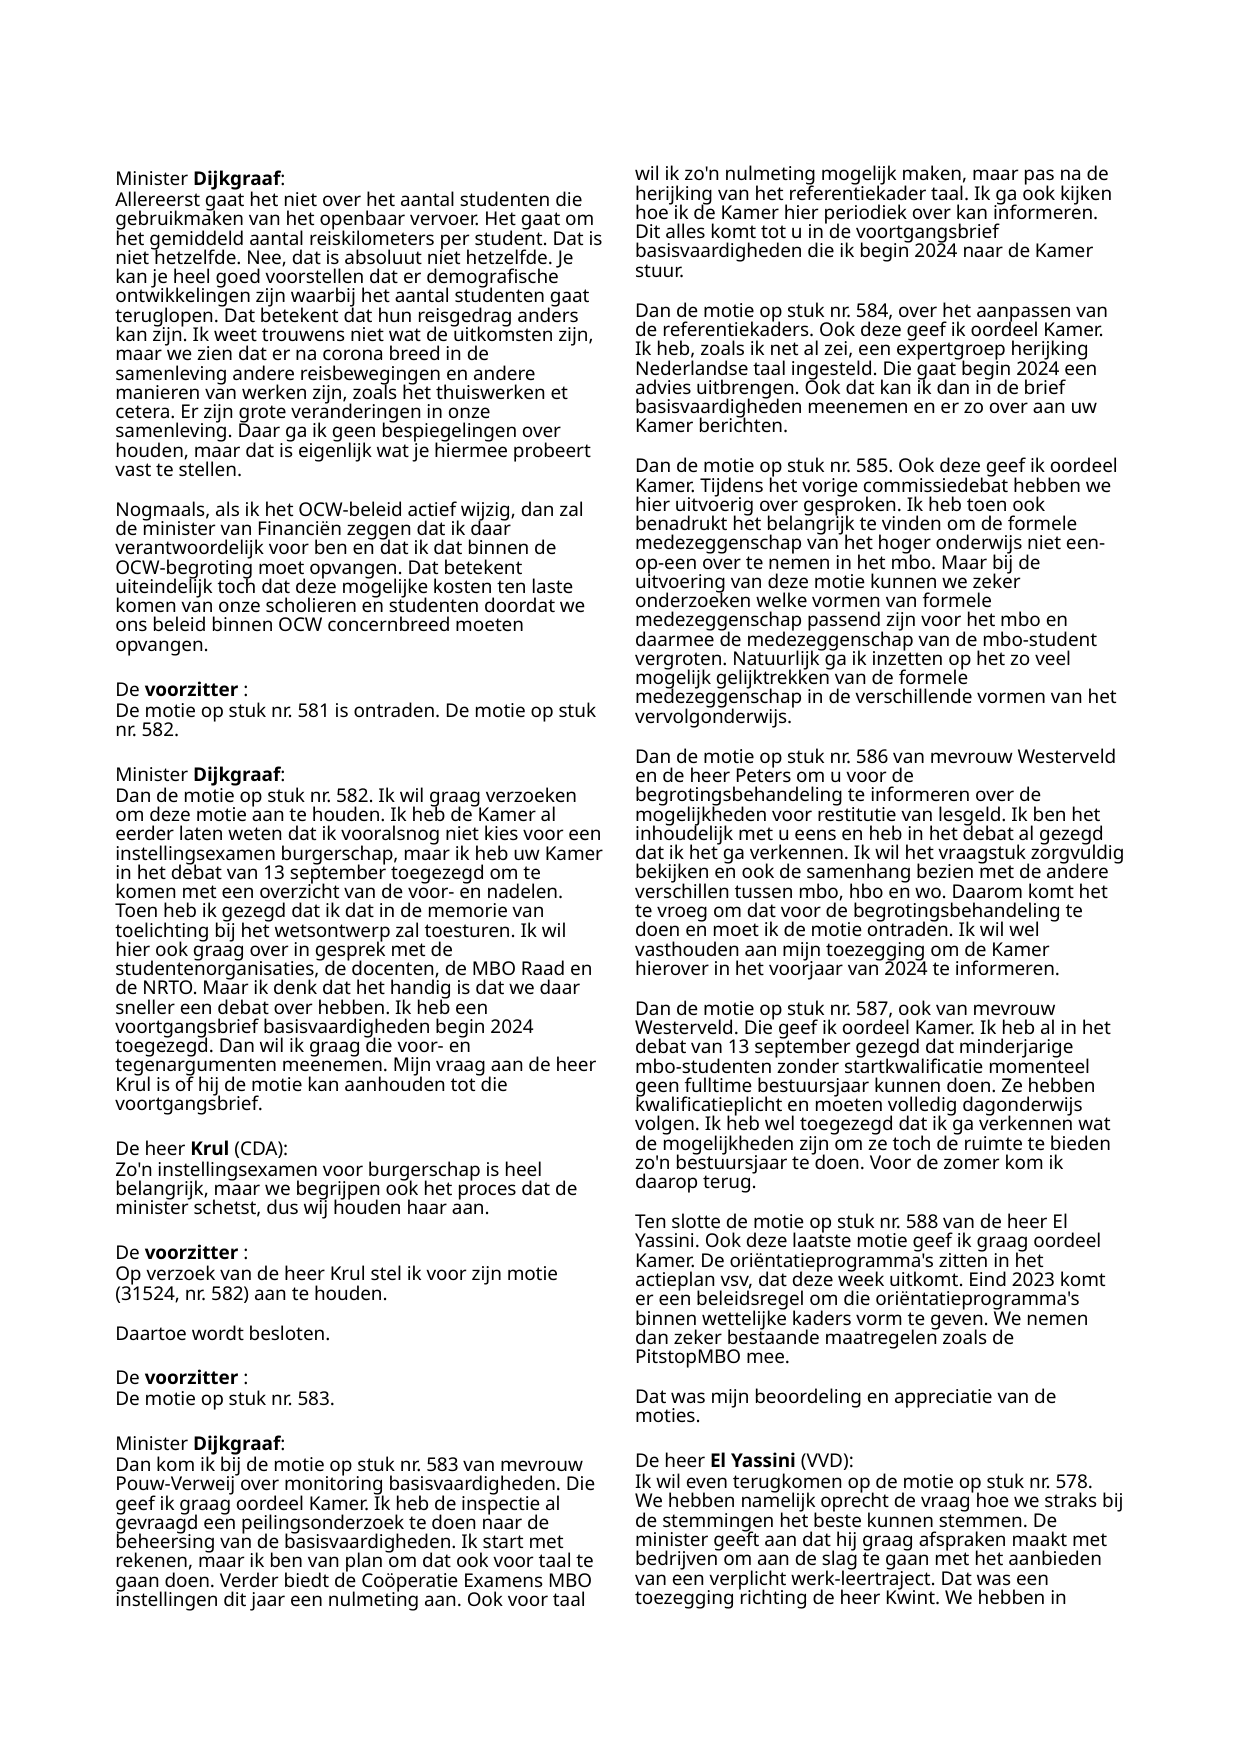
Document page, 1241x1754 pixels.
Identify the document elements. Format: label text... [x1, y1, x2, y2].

text Dan de motie op stuk nr. 584, over het aanpassen van de referentiekaders. Ook deze geef ik oordeel Kamer. Ik heb, zoals ik net al zei, een expertgroep herijking Nederlandse taal ingesteld. Die gaat begin 2024 een advies uitbrengen. Ook dat kan ik dan in de brief basisvaardigheden meenemen en er zo over aan uw Kamer berichten. [635, 302, 1125, 437]
text De voorzitter : [115, 1364, 605, 1390]
text De motie op stuk nr. 581 is ontraden. De motie op stuk nr. 582. [115, 702, 605, 740]
text Dan de motie op stuk nr. 582. Ik wil graag verzoeken om deze motie aan te houden. Ik heb de Kamer al eerder laten weten dat ik vooralsnog niet kies voor een instellingsexamen burgerschap, maar ik heb uw Kamer in het debat van 13 september toegezegd om te komen met een overzicht van de voor- en nadelen. Toen heb ik gezegd dat ik dat in de memorie van toelichting bij het wetsontwerp zal toesturen. Ik wil hier ook graag over in gesprek met de studentenorganisaties, de docenten, de MBO Raad en de NRTO. Maar ik denk dat het handig is dat we daar sneller een debat over hebben. Ik heb een voortgangsbrief basisvaardigheden begin 2024 toegezegd. Dan wil ik graag die voor- en tegenargumenten meenemen. Mijn vraag aan de heer Krul is of hij de motie kan aanhouden tot die voortgangsbrief. [115, 787, 605, 1114]
text Dan de motie op stuk nr. 585. Ook deze geef ik oordeel Kamer. Tijdens het vorige commissiedebat hebben we hier uitvoerig over gesproken. Ik heb toen ook benadrukt het belangrijk te vinden om de formele medezeggenschap van het hoger onderwijs niet een-op-een over te nemen in het mbo. Maar bij de uitvoering van deze motie kunnen we zeker onderzoeken welke vormen van formele medezeggenschap passend zijn voor het mbo en daarmee de medezeggenschap van de mbo-student vergroten. Natuurlijk ga ik inzetten op het zo veel mogelijk gelijktrekken van de formele medezeggenschap in de verschillende vormen van het vervolgonderwijs. [635, 457, 1125, 727]
text Dan de motie op stuk nr. 586 van mevrouw Westerveld en de heer Peters om u voor de begrotingsbehandeling te informeren over de mogelijkheden voor restitutie van lesgeld. Ik ben het inhoudelijk met u eens en heb in het debat al gezegd dat ik het ga verkennen. Ik wil het vraagstuk zorgvuldig bekijken en ook de samenhang bezien met de andere verschillen tussen mbo, hbo en wo. Daarom komt het te vroeg om dat voor de begrotingsbehandeling te doen en moet ik de motie ontraden. Ik wil wel vasthouden aan mijn toezegging om de Kamer hierover in het voorjaar van 2024 te informeren. [635, 748, 1125, 979]
text Dan de motie op stuk nr. 587, ook van mevrouw Westerveld. Die geef ik oordeel Kamer. Ik heb al in het debat van 13 september gezegd dat minderjarige mbo-studenten zonder startkwalificatie momenteel geen fulltime bestuursjaar kunnen doen. Ze hebben kwalificatieplicht en moeten volledig dagonderwijs volgen. Ik heb wel toegezegd dat ik ga verkennen wat de mogelijkheden zijn om ze toch de ruimte te bieden zo'n bestuursjaar te doen. Voor de zomer kom ik daarop terug. [635, 1000, 1125, 1192]
text wil ik zo'n nulmeting mogelijk maken, maar pas na de herijking van het referentiekader taal. Ik ga ook kijken hoe ik de Kamer hier periodiek over kan informeren. Dit alles komt tot u in de voortgangsbrief basisvaardigheden die ik begin 2024 naar de Kamer stuur. [635, 165, 1125, 281]
text Allereerst gaat het niet over het aantal studenten die gebruikmaken van het openbaar vervoer. Het gaat om het gemiddeld aantal reiskilometers per student. Dat is niet hetzelfde. Nee, dat is absoluut niet hetzelfde. Je kan je heel goed voorstellen dat er demografische ontwikkelingen zijn waarbij het aantal studenten gaat teruglopen. Dat betekent dat hun reisgedrag anders kan zijn. Ik weet trouwens niet wat de uitkomsten zijn, maar we zien dat er na corona breed in de samenleving andere reisbewegingen en andere manieren van werken zijn, zoals het thuiswerken et cetera. Er zijn grote veranderingen in onze samenleving. Daar ga ik geen bespiegelingen over houden, maar dat is eigenlijk wat je hiermee probeert vast te stellen. [115, 191, 605, 480]
text Nogmaals, als ik het OCW-beleid actief wijzig, dan zal de minister van Financiën zeggen dat ik daar verantwoordelijk voor ben en dat ik dat binnen de OCW-begroting moet opvangen. Dat betekent uiteindelijk toch dat deze mogelijke kosten ten laste komen van onze scholieren en studenten doordat we ons beleid binnen OCW concernbreed moeten opvangen. [115, 501, 605, 655]
text De voorzitter : [115, 676, 605, 702]
text Dat was mijn beoordeling en appreciatie van de moties. [635, 1388, 1125, 1427]
text Minister Dijkgraaf: [115, 761, 605, 787]
text De heer El Yassini (VVD): [635, 1447, 1125, 1473]
text Zo'n instellingsexamen voor burgerschap is heel belangrijk, maar we begrijpen ook het proces dat de minister schetst, dus wij houden haar aan. [115, 1161, 605, 1219]
text Ten slotte de motie op stuk nr. 588 van de heer El Yassini. Ook deze laatste motie geef ik graag oordeel Kamer. De oriëntatieprogramma's zitten in het actieplan vsv, dat deze week uitkomt. Eind 2023 komt er een beleidsregel om die oriëntatieprogramma's binnen wettelijke kaders vorm te geven. We nemen dan zeker bestaande maatregelen zoals de PitstopMBO mee. [635, 1213, 1125, 1367]
text Ik wil even terugkomen op de motie op stuk nr. 578. We hebben namelijk oprecht de vraag hoe we straks bij de stemmingen het beste kunnen stemmen. De minister geeft aan dat hij graag afspraken maakt met bedrijven om aan de slag te gaan met het aanbieden van een verplicht werk-leertraject. Dat was een toezegging richting de heer Kwint. We hebben in [635, 1473, 1125, 1608]
text Dan kom ik bij de motie op stuk nr. 583 van mevrouw Pouw-Verweij over monitoring basisvaardigheden. Die geef ik graag oordeel Kamer. Ik heb de inspectie al gevraagd een peilingsonderzoek te doen naar de beheersing van de basisvaardigheden. Ik start met rekenen, maar ik ben van plan om dat ook voor taal te gaan doen. Verder biedt de Coöperatie Examens MBO instellingen dit jaar een nulmeting aan. Ook voor taal [115, 1456, 605, 1610]
text De voorzitter : [115, 1239, 605, 1265]
text Daartoe wordt besloten. [115, 1324, 605, 1344]
text Minister Dijkgraaf: [115, 165, 605, 191]
text Op verzoek van de heer Krul stel ik voor zijn motie (31524, nr. 582) aan te houden. [115, 1265, 605, 1304]
text Minister Dijkgraaf: [115, 1430, 605, 1456]
text De heer Krul (CDA): [115, 1135, 605, 1161]
text De motie op stuk nr. 583. [115, 1390, 605, 1409]
